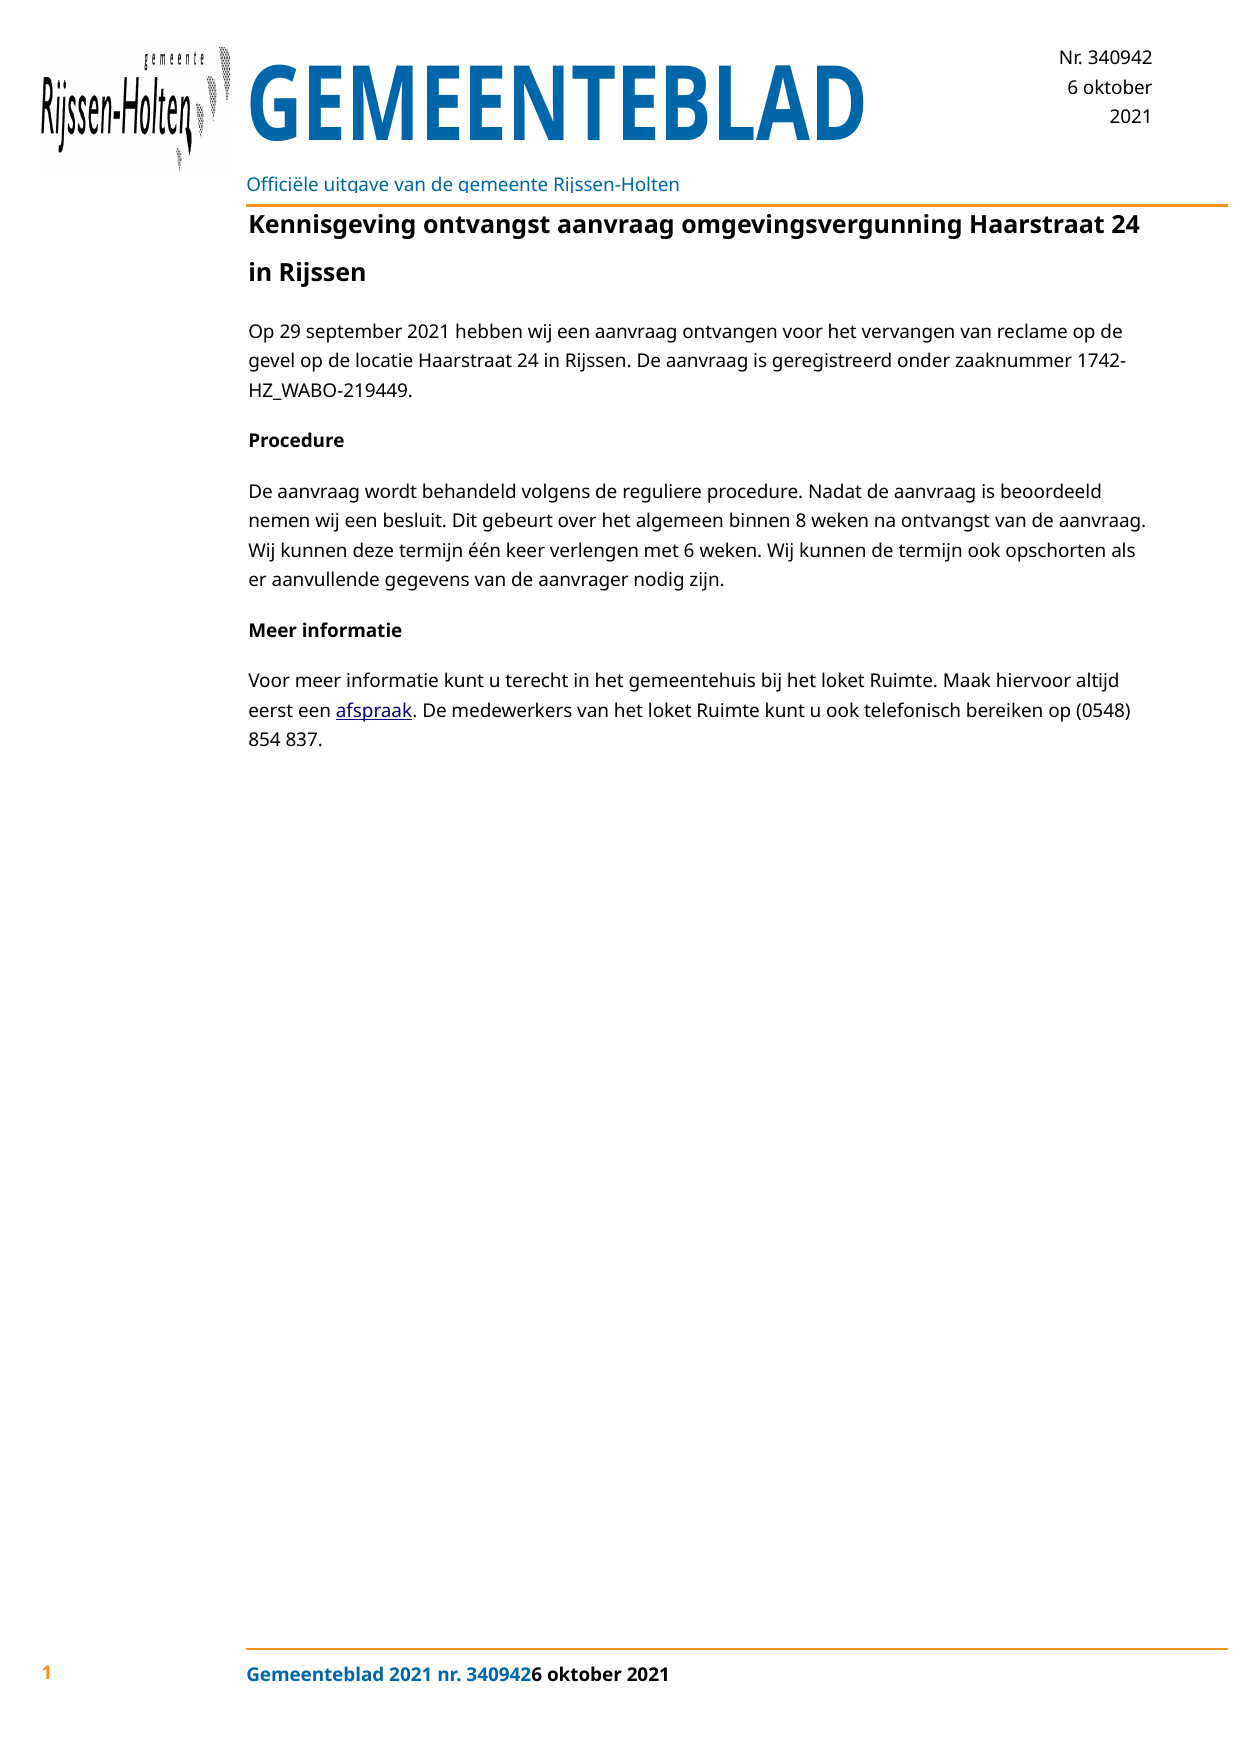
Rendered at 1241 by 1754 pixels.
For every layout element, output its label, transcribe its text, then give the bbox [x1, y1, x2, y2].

picture [41, 47, 231, 172]
text De aanvraag wordt behandeld volgens de reguliere procedure. Nadat de aanvraag is beoordeeld nemen wij een besluit. Dit gebeurt over het algemeen binnen 8 weken na ontvangst van de aanvraag. Wij kunnen deze termijn één keer verlengen met 6 weken. Wij kunnen de termijn ook opschorten als er aanvullende gegevens van de aanvrager nodig zijn. [248, 478, 1152, 592]
text Op 29 september 2021 hebben wij een aanvraag ontvangen voor het vervangen van reclame op de gevel op de locatie Haarstraat 24 in Rijssen. De aanvraag is geregistreerd onder zaaknummer 1742-HZ_WABO-219449. [248, 318, 1152, 403]
text Kennisgeving ontvangst aanvraag omgevingsvergunning Haarstraat 24 in Rijssen [248, 207, 1152, 288]
text Procedure [248, 427, 1152, 453]
text Voor meer informatie kunt u terecht in het gemeentehuis bij het loket Ruimte. Maak hiervoor altijd eerst een afspraak. De medewerkers van het loket Ruimte kunt u ook telefonisch bereiken op (0548) 854 837. [248, 667, 1152, 752]
text Meer informatie [248, 617, 1152, 643]
